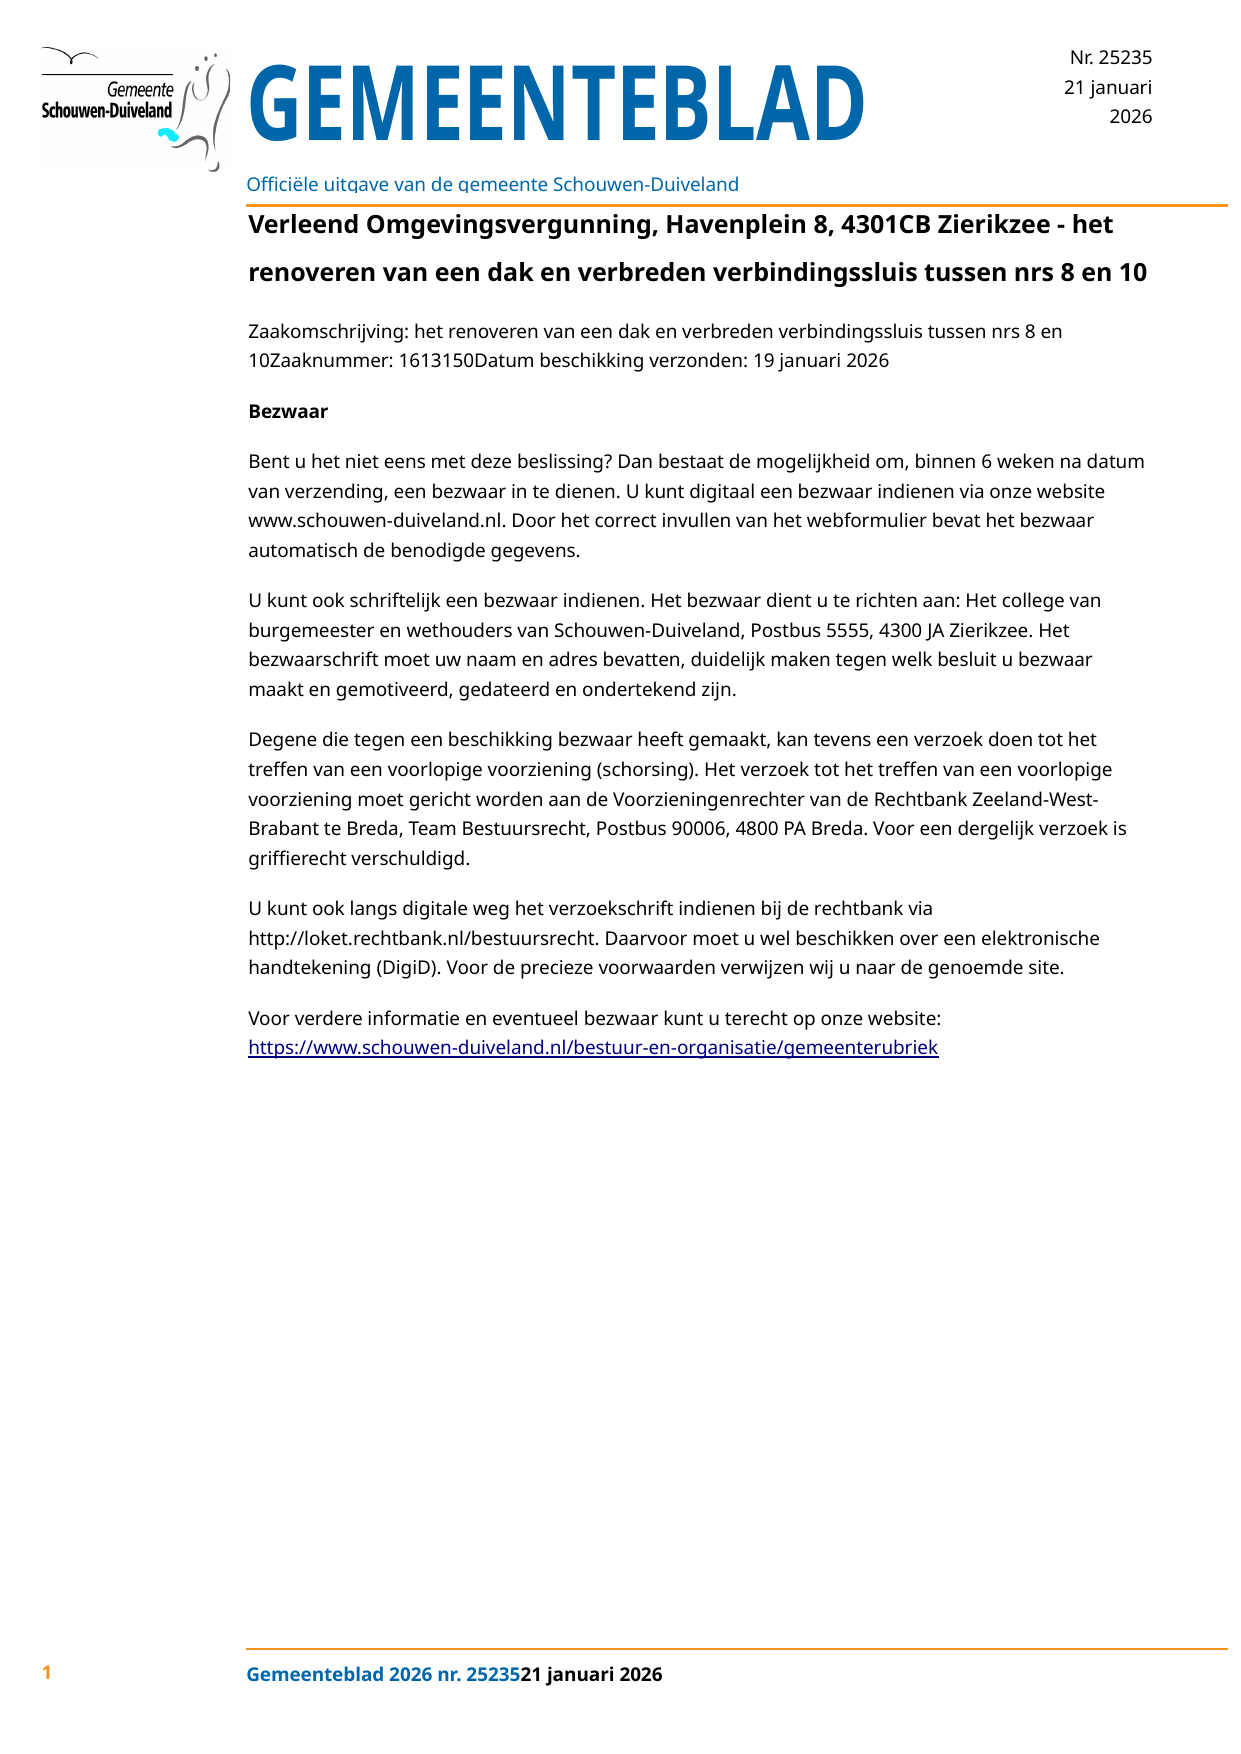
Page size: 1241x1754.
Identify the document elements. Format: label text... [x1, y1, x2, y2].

picture [41, 47, 231, 172]
text Voor verdere informatie en eventueel bezwaar kunt u terecht op onze website: https://www.schouwen-duiveland.nl/bestuur-en-organisatie/gemeenterubriek [248, 1005, 1152, 1060]
text Zaakomschrijving: het renoveren van een dak en verbreden verbindingssluis tussen nrs 8 en 10Zaaknummer: 1613150Datum beschikking verzonden: 19 januari 2026 [248, 318, 1152, 373]
text U kunt ook schriftelijk een bezwaar indienen. Het bezwaar dient u te richten aan: Het college van burgemeester en wethouders van Schouwen-Duiveland, Postbus 5555, 4300 JA Zierikzee. Het bezwaarschrift moet uw naam en adres bevatten, duidelijk maken tegen welk besluit u bezwaar maakt en gemotiveerd, gedateerd en ondertekend zijn. [248, 587, 1152, 702]
text Verleend Omgevingsvergunning, Havenplein 8, 4301CB Zierikzee - het renoveren van een dak en verbreden verbindingssluis tussen nrs 8 en 10 [248, 207, 1152, 288]
text Bent u het niet eens met deze beslissing? Dan bestaat de mogelijkheid om, binnen 6 weken na datum van verzending, een bezwaar in te dienen. U kunt digitaal een bezwaar indienen via onze website www.schouwen-duiveland.nl. Door het correct invullen van het webformulier bevat het bezwaar automatisch de benodigde gegevens. [248, 448, 1152, 563]
text U kunt ook langs digitale weg het verzoekschrift indienen bij de rechtbank via http://loket.rechtbank.nl/bestuursrecht. Daarvoor moet u wel beschikken over een elektronische handtekening (DigiD). Voor de precieze voorwaarden verwijzen wij u naar de genoemde site. [248, 895, 1152, 980]
text Bezwaar [248, 398, 1152, 424]
text Degene die tegen een beschikking bezwaar heeft gemaakt, kan tevens een verzoek doen tot het treffen van een voorlopige voorziening (schorsing). Het verzoek tot het treffen van een voorlopige voorziening moet gericht worden aan de Voorzieningenrechter van de Rechtbank Zeeland-West-Brabant te Breda, Team Bestuursrecht, Postbus 90006, 4800 PA Breda. Voor een dergelijk verzoek is griffierecht verschuldigd. [248, 727, 1152, 871]
